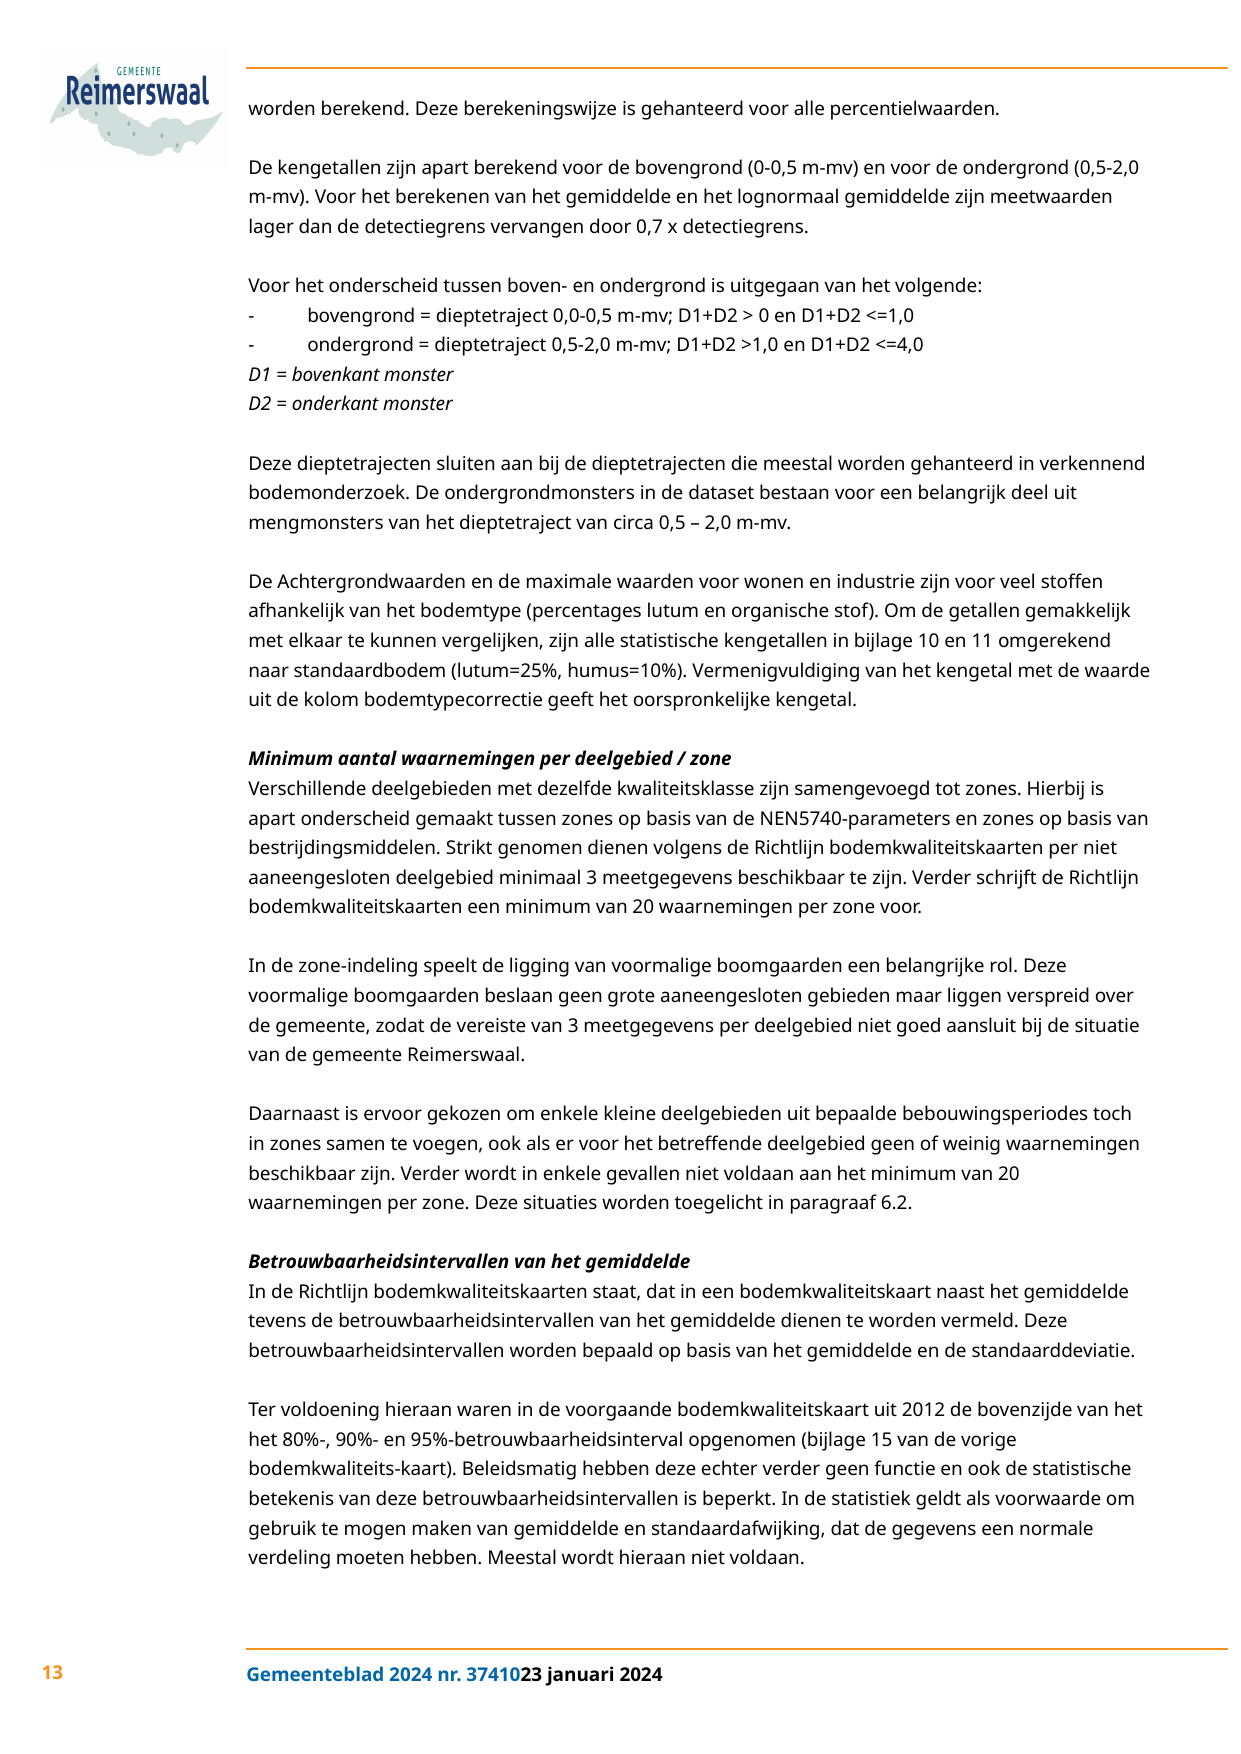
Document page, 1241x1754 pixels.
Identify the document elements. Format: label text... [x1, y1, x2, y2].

text Ter voldoening hieraan waren in de voorgaande bodemkwaliteitskaart uit 2012 de bovenzijde van het het 80%-, 90%- en 95%-betrouwbaarheidsinterval opgenomen (bijlage 15 van de vorige bodemkwaliteits-kaart). Beleidsmatig hebben deze echter verder geen functie en ook de statistische betekenis van deze betrouwbaarheidsintervallen is beperkt. In de statistiek geldt als voorwaarde om gebruik te mogen maken van gemiddelde en standaardafwijking, dat de gegevens een normale verdeling moeten hebben. Meestal wordt hieraan niet voldaan. [248, 1396, 1152, 1570]
text Voor het onderscheid tussen boven- en ondergrond is uitgegaan van het volgende: [248, 272, 1152, 298]
text Deze dieptetrajecten sluiten aan bij de dieptetrajecten die meestal worden gehanteerd in verkennend bodemonderzoek. De ondergrondmonsters in de dataset bestaan voor een belangrijk deel uit mengmonsters van het dieptetraject van circa 0,5 – 2,0 m-mv. [248, 450, 1152, 535]
list bovengrond = dieptetraject 0,0-0,5 m-mv; D1+D2 > 0 en D1+D2 <=1,0 [248, 302, 1152, 328]
text Verschillende deelgebieden met dezelfde kwaliteitsklasse zijn samengevoegd tot zones. Hierbij is apart onderscheid gemaakt tussen zones op basis van de NEN5740-parameters en zones op basis van bestrijdingsmiddelen. Strikt genomen dienen volgens de Richtlijn bodemkwaliteitskaarten per niet aaneengesloten deelgebied minimaal 3 meetgegevens beschikbaar te zijn. Verder schrijft de Richtlijn bodemkwaliteitskaarten een minimum van 20 waarnemingen per zone voor. [248, 775, 1152, 919]
list ondergrond = dieptetraject 0,5-2,0 m-mv; D1+D2 >1,0 en D1+D2 <=4,0 [248, 331, 1152, 357]
picture [41, 47, 231, 172]
text Betrouwbaarheidsintervallen van het gemiddelde [248, 1248, 1152, 1274]
text In de Richtlijn bodemkwaliteitskaarten staat, dat in een bodemkwaliteitskaart naast het gemiddelde tevens de betrouwbaarheidsintervallen van het gemiddelde dienen te worden vermeld. Deze betrouwbaarheidsintervallen worden bepaald op basis van het gemiddelde en de standaarddeviatie. [248, 1278, 1152, 1363]
text D1 = bovenkant monster [248, 361, 1152, 387]
text In de zone-indeling speelt de ligging van voormalige boomgaarden een belangrijke rol. Deze voormalige boomgaarden beslaan geen grote aaneengesloten gebieden maar liggen verspreid over de gemeente, zodat de vereiste van 3 meetgegevens per deelgebied niet goed aansluit bij de situatie van de gemeente Reimerswaal. [248, 953, 1152, 1067]
text worden berekend. Deze berekeningswijze is gehanteerd voor alle percentielwaarden. [248, 95, 1152, 121]
text Minimum aantal waarnemingen per deelgebied / zone [248, 746, 1152, 771]
text De kengetallen zijn apart berekend voor de bovengrond (0-0,5 m-mv) en voor de ondergrond (0,5-2,0 m-mv). Voor het berekenen van het gemiddelde en het lognormaal gemiddelde zijn meetwaarden lager dan de detectiegrens vervangen door 0,7 x detectiegrens. [248, 154, 1152, 239]
text D2 = onderkant monster [248, 391, 1152, 416]
text De Achtergrondwaarden en de maximale waarden voor wonen en industrie zijn voor veel stoffen afhankelijk van het bodemtype (percentages lutum en organische stof). Om de getallen gemakkelijk met elkaar te kunnen vergelijken, zijn alle statistische kengetallen in bijlage 10 en 11 omgerekend naar standaardbodem (lutum=25%, humus=10%). Vermenigvuldiging van het kengetal met de waarde uit de kolom bodemtypecorrectie geeft het oorspronkelijke kengetal. [248, 568, 1152, 712]
text Daarnaast is ervoor gekozen om enkele kleine deelgebieden uit bepaalde bebouwingsperiodes toch in zones samen te voegen, ook als er voor het betreffende deelgebied geen of weinig waarnemingen beschikbaar zijn. Verder wordt in enkele gevallen niet voldaan aan het minimum van 20 waarnemingen per zone. Deze situaties worden toegelicht in paragraaf 6.2. [248, 1101, 1152, 1215]
